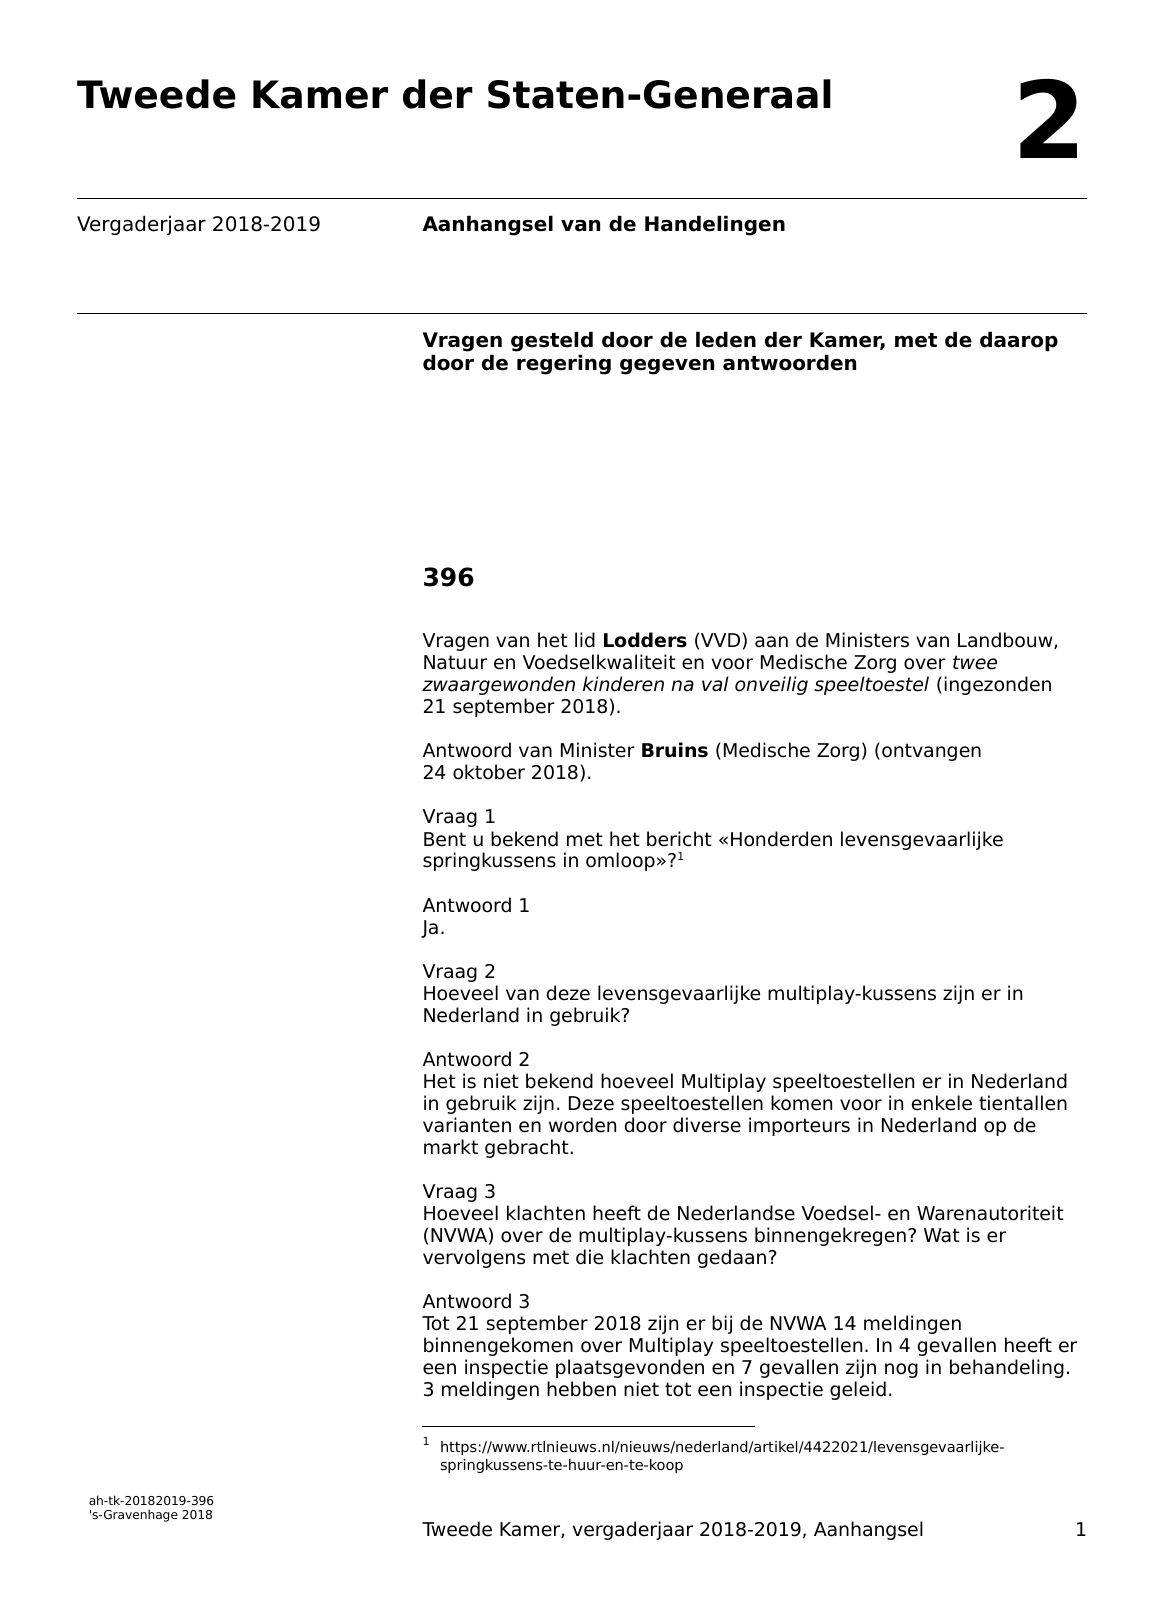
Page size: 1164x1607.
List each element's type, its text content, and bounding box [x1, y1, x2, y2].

text Antwoord van Minister Bruins (Medische Zorg) (ontvangen 24 oktober 2018). [422, 740, 1087, 784]
table_cell Vergaderjaar 2018-2019 [77, 199, 422, 313]
text Vraag 3 [422, 1181, 1087, 1203]
table_cell Aanhangsel van de Handelingen [422, 199, 1087, 313]
text 's-Gravenhage 2018 [88, 1508, 323, 1522]
text Hoeveel klachten heeft de Nederlandse Voedsel- en Warenautoriteit (NVWA) over de multiplay-kussens binnengekregen? Wat is er vervolgens met die klachten gedaan? [422, 1203, 1087, 1269]
text 396 [422, 563, 1087, 592]
text Antwoord 2 [422, 1049, 1087, 1071]
text Bent u bekend met het bericht «Honderden levensgevaarlijke springkussens in omloop»? [422, 828, 1087, 872]
text Ja. [422, 917, 1087, 938]
table_header 2 [886, 59, 1087, 198]
table_cell [77, 314, 422, 375]
text Tot 21 september 2018 zijn er bij de NVWA 14 meldingen binnengekomen over Multiplay speeltoestellen. In 4 gevallen heeft er een inspectie plaatsgevonden en 7 gevallen zijn nog in behandeling. 3 meldingen hebben niet tot een inspectie geleid. [422, 1313, 1087, 1401]
text Antwoord 1 [422, 894, 1087, 917]
text Hoeveel van deze levensgevaarlijke multiplay-kussens zijn er in Nederland in gebruik? [422, 983, 1087, 1027]
text Vraag 2 [422, 961, 1087, 983]
text Het is niet bekend hoeveel Multiplay speeltoestellen er in Nederland in gebruik zijn. Deze speeltoestellen komen voor in enkele tientallen varianten en worden door diverse importeurs in Nederland op de markt gebracht. [422, 1071, 1087, 1159]
text Vragen van het lid Lodders (VVD) aan de Ministers van Landbouw, Natuur en Voedselkwaliteit en voor Medische Zorg over twee zwaargewonden kinderen na val onveilig speeltoestel (ingezonden 21 september 2018). [422, 630, 1087, 718]
text ah-tk-20182019-396 [88, 1494, 323, 1508]
table_header Tweede Kamer der Staten-Generaal [77, 59, 886, 198]
text https://www.rtlnieuws.nl/nieuws/nederland/artikel/4422021/levensgevaarlijke-springkussens-te-huur-en-te-koop [422, 1435, 1087, 1474]
text Antwoord 3 [422, 1291, 1087, 1313]
text Vraag 1 [422, 806, 1087, 828]
table_cell Vragen gesteld door de leden der Kamer, met de daarop door de regering gegeven antwoorden [422, 314, 1087, 375]
